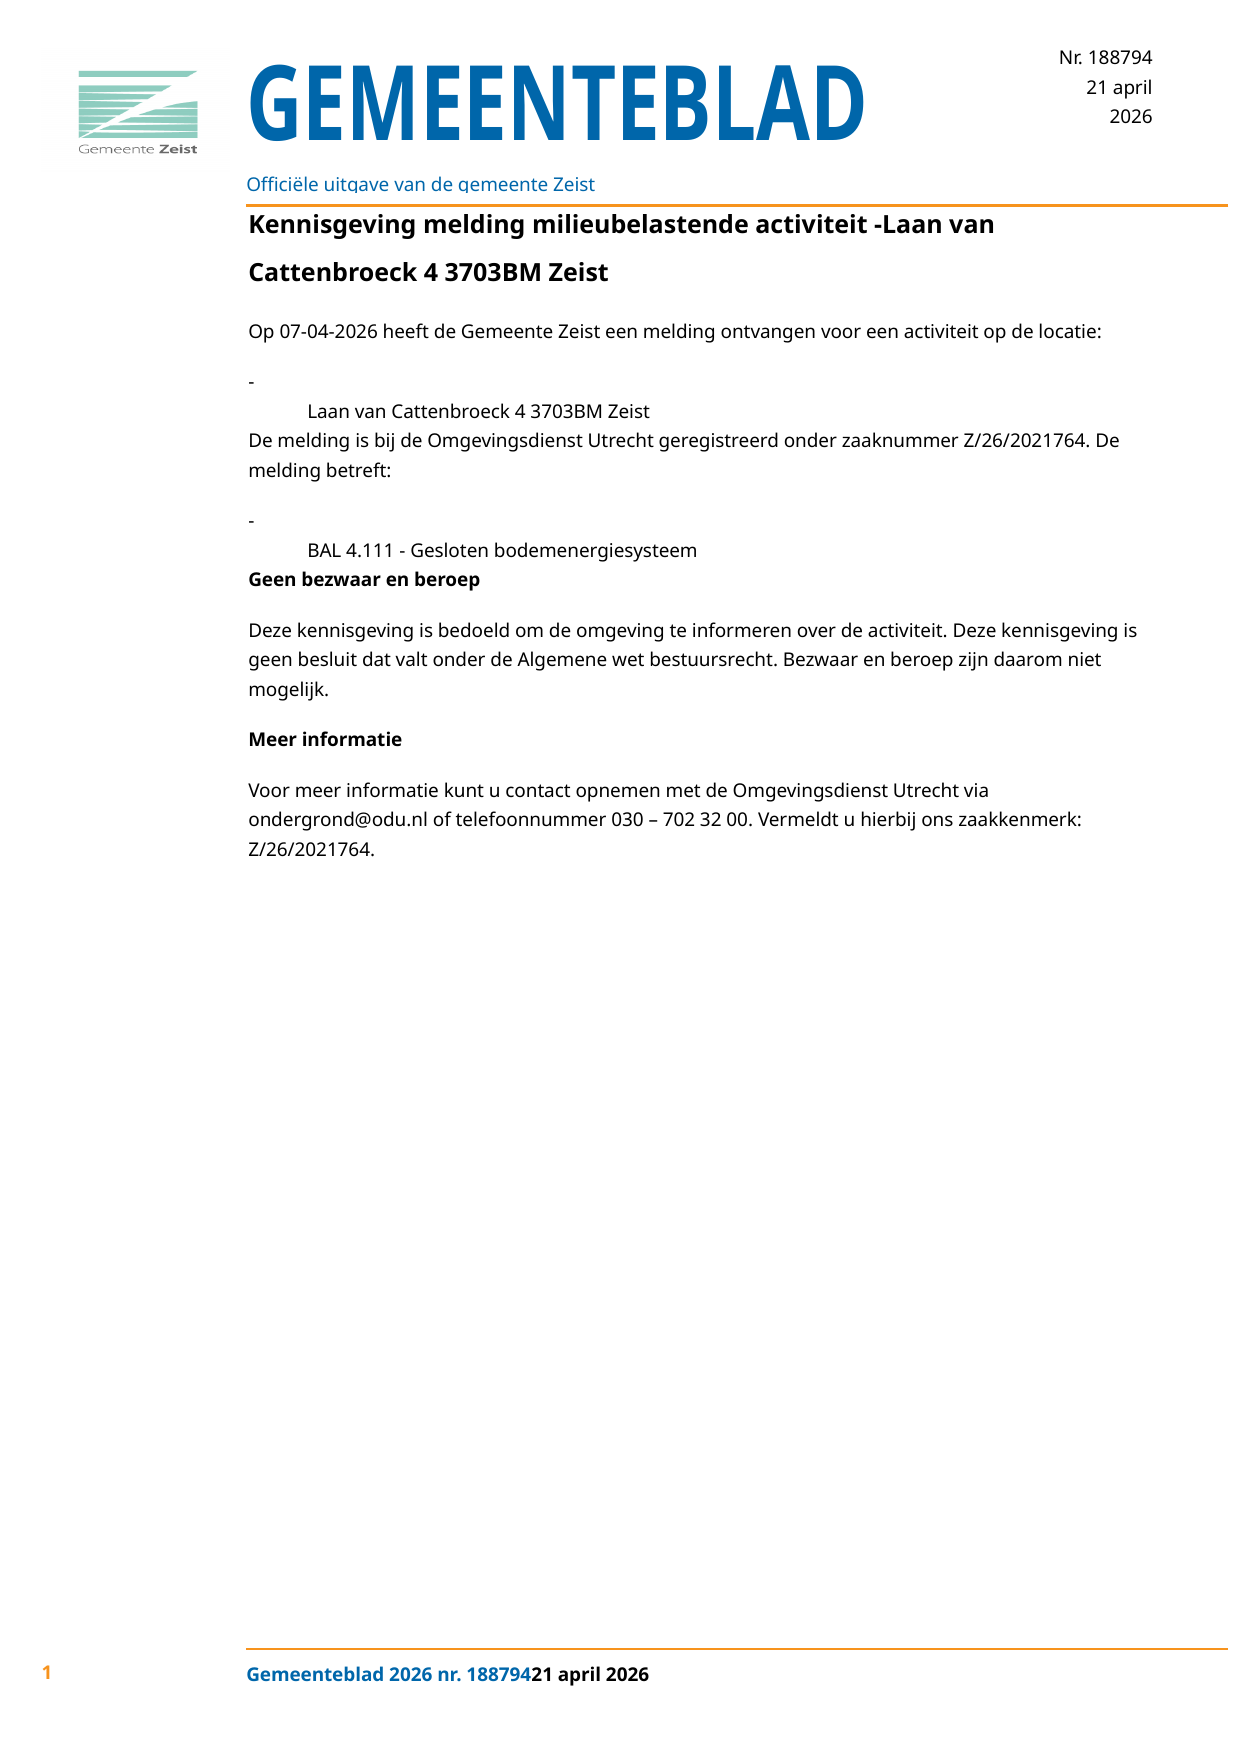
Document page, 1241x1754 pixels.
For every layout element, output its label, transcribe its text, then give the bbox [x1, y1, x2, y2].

text Op 07-04-2026 heeft de Gemeente Zeist een melding ontvangen voor een activiteit op de locatie: [248, 318, 1152, 344]
picture [41, 47, 231, 172]
list BAL 4.111 - Gesloten bodemenergiesysteem [248, 537, 1152, 563]
text Voor meer informatie kunt u contact opnemen met de Omgevingsdienst Utrecht via ondergrond@odu.nl of telefoonnummer 030 – 702 32 00. Vermeldt u hierbij ons zaakkenmerk: Z/26/2021764. [248, 777, 1152, 862]
list Laan van Cattenbroeck 4 3703BM Zeist [248, 398, 1152, 424]
text Kennisgeving melding milieubelastende activiteit -Laan van Cattenbroeck 4 3703BM Zeist [248, 207, 1152, 288]
text Meer informatie [248, 727, 1152, 752]
text Deze kennisgeving is bedoeld om de omgeving te informeren over de activiteit. Deze kennisgeving is geen besluit dat valt onder de Algemene wet bestuursrecht. Bezwaar en beroep zijn daarom niet mogelijk. [248, 617, 1152, 702]
text Geen bezwaar en beroep [248, 567, 1152, 592]
text De melding is bij de Omgevingsdienst Utrecht geregistreerd onder zaaknummer Z/26/2021764. De melding betreft: [248, 427, 1152, 483]
